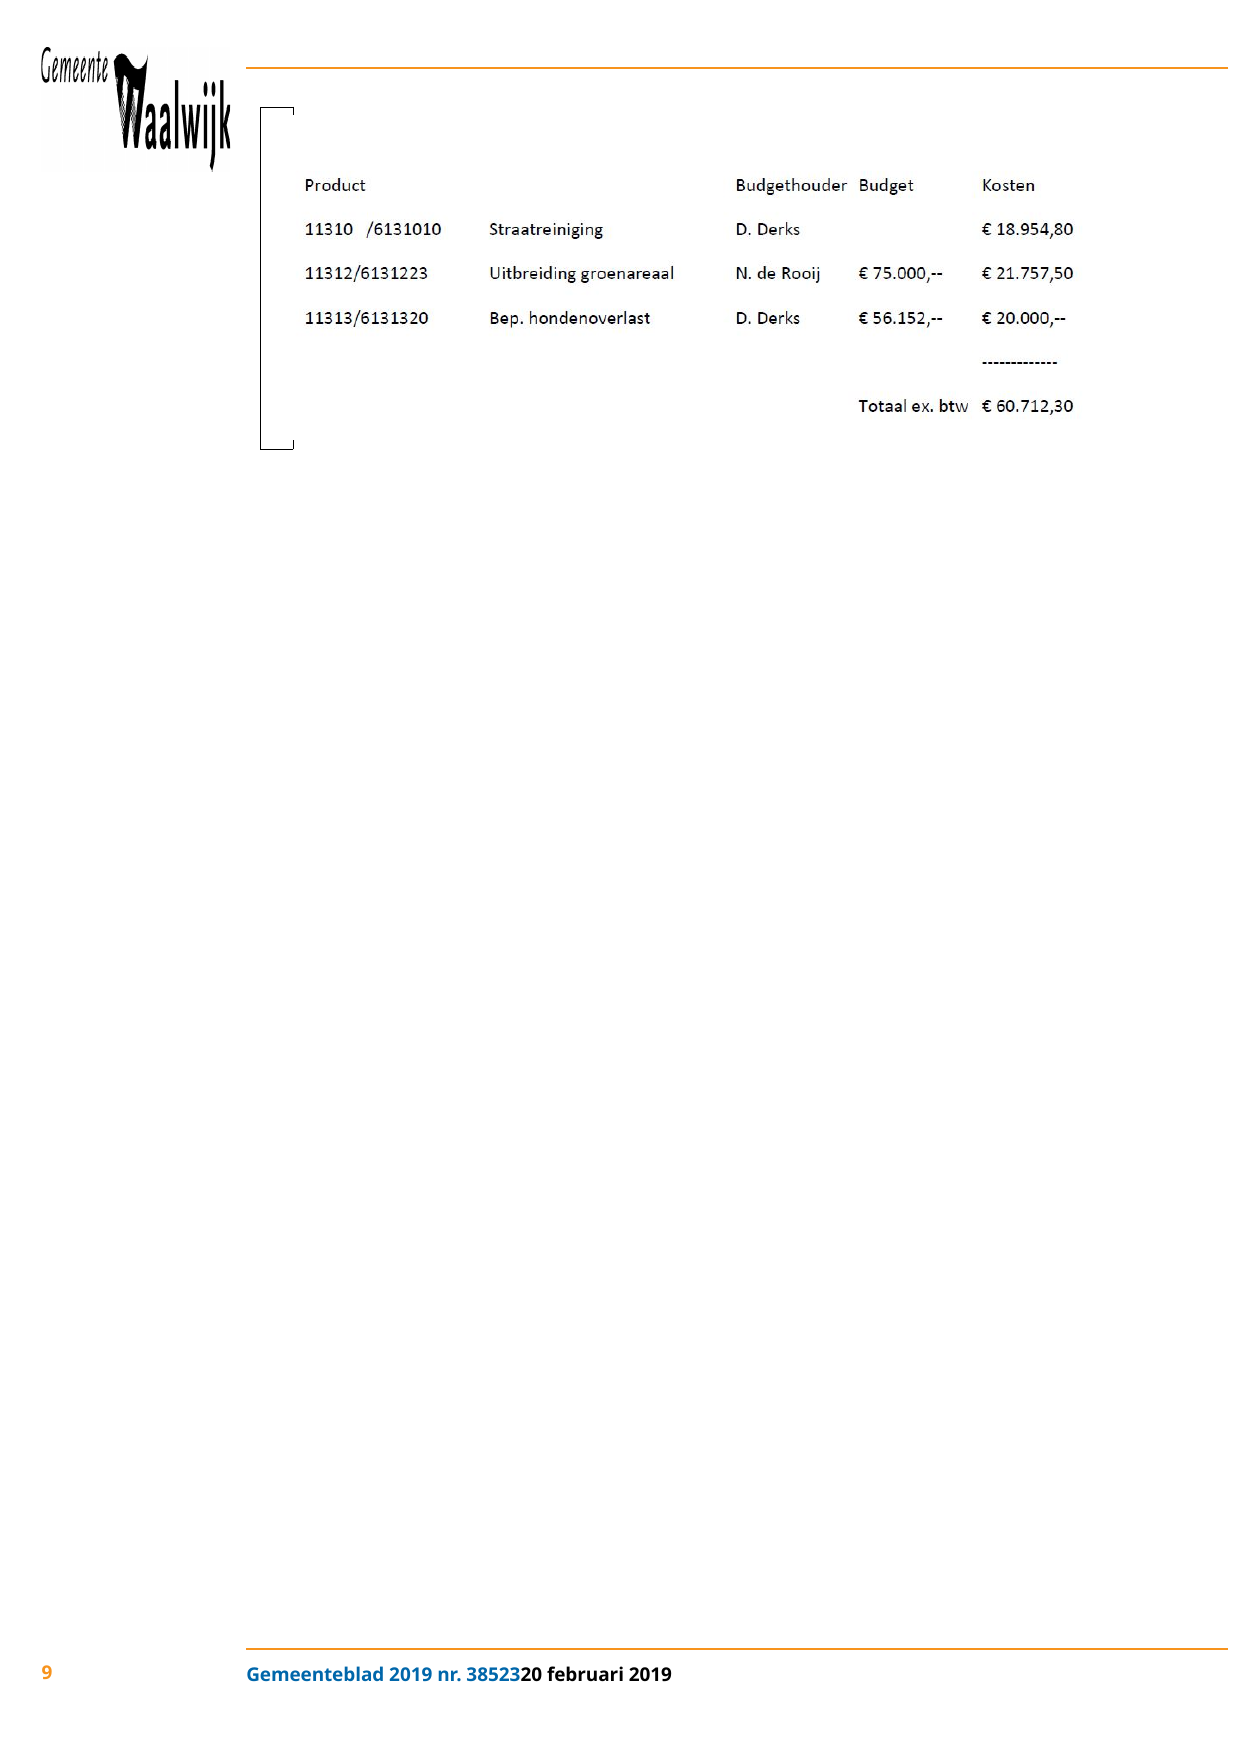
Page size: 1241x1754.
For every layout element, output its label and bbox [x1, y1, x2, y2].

picture [268, 115, 1173, 440]
picture [41, 47, 231, 172]
